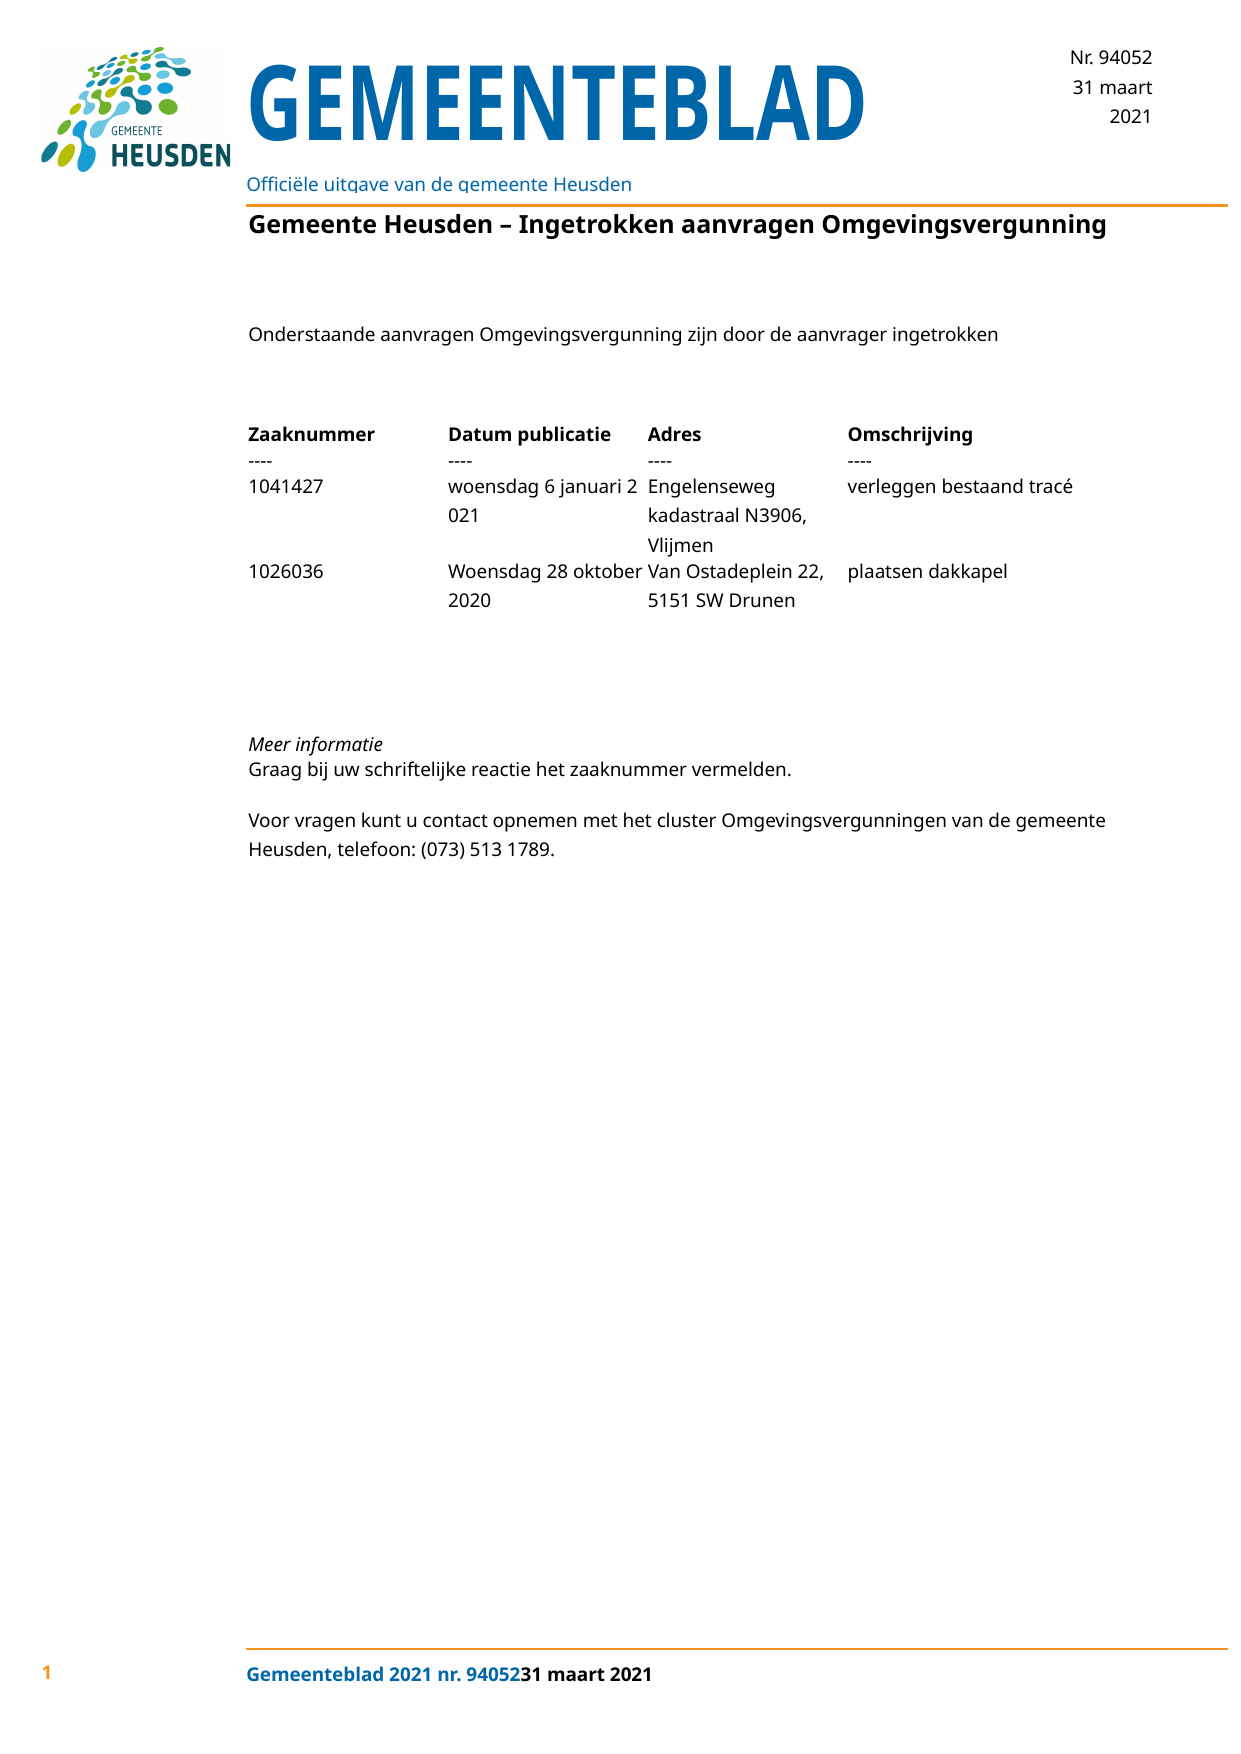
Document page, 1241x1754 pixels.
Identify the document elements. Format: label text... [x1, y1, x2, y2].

table_cell plaatsen dakkapel [848, 558, 1152, 613]
text Graag bij uw schriftelijke reactie het zaaknummer vermelden. [248, 757, 1152, 782]
table_cell 1041427 [248, 473, 448, 558]
table_cell ---- [648, 448, 847, 473]
table_cell ---- [848, 448, 1152, 473]
table_cell ---- [448, 448, 648, 473]
table_cell 1026036 [248, 558, 448, 613]
picture [41, 47, 231, 172]
table_header Omschrijving [848, 422, 1152, 447]
text Meer informatie [248, 731, 1152, 757]
table_cell Van Ostadeplein 22, 5151 SW Drunen [648, 558, 847, 613]
text Gemeente Heusden – Ingetrokken aanvragen Omgevingsvergunning [248, 207, 1152, 241]
table_cell Engelenseweg kadastraal N3906, Vlijmen [648, 473, 847, 558]
table_header Datum publicatie [448, 422, 648, 447]
table_cell woensdag 6 januari 2021 [448, 473, 648, 558]
table_header Zaaknummer [248, 422, 448, 447]
text Voor vragen kunt u contact opnemen met het cluster Omgevingsvergunningen van de gemeente Heusden, telefoon: (073) 513 1789. [248, 807, 1152, 862]
table_cell Woensdag 28 oktober 2020 [448, 558, 648, 613]
text Onderstaande aanvragen Omgevingsvergunning zijn door de aanvrager ingetrokken [248, 321, 1152, 346]
table_cell verleggen bestaand tracé [848, 473, 1152, 558]
table_header Adres [648, 422, 847, 447]
table_cell ---- [248, 448, 448, 473]
